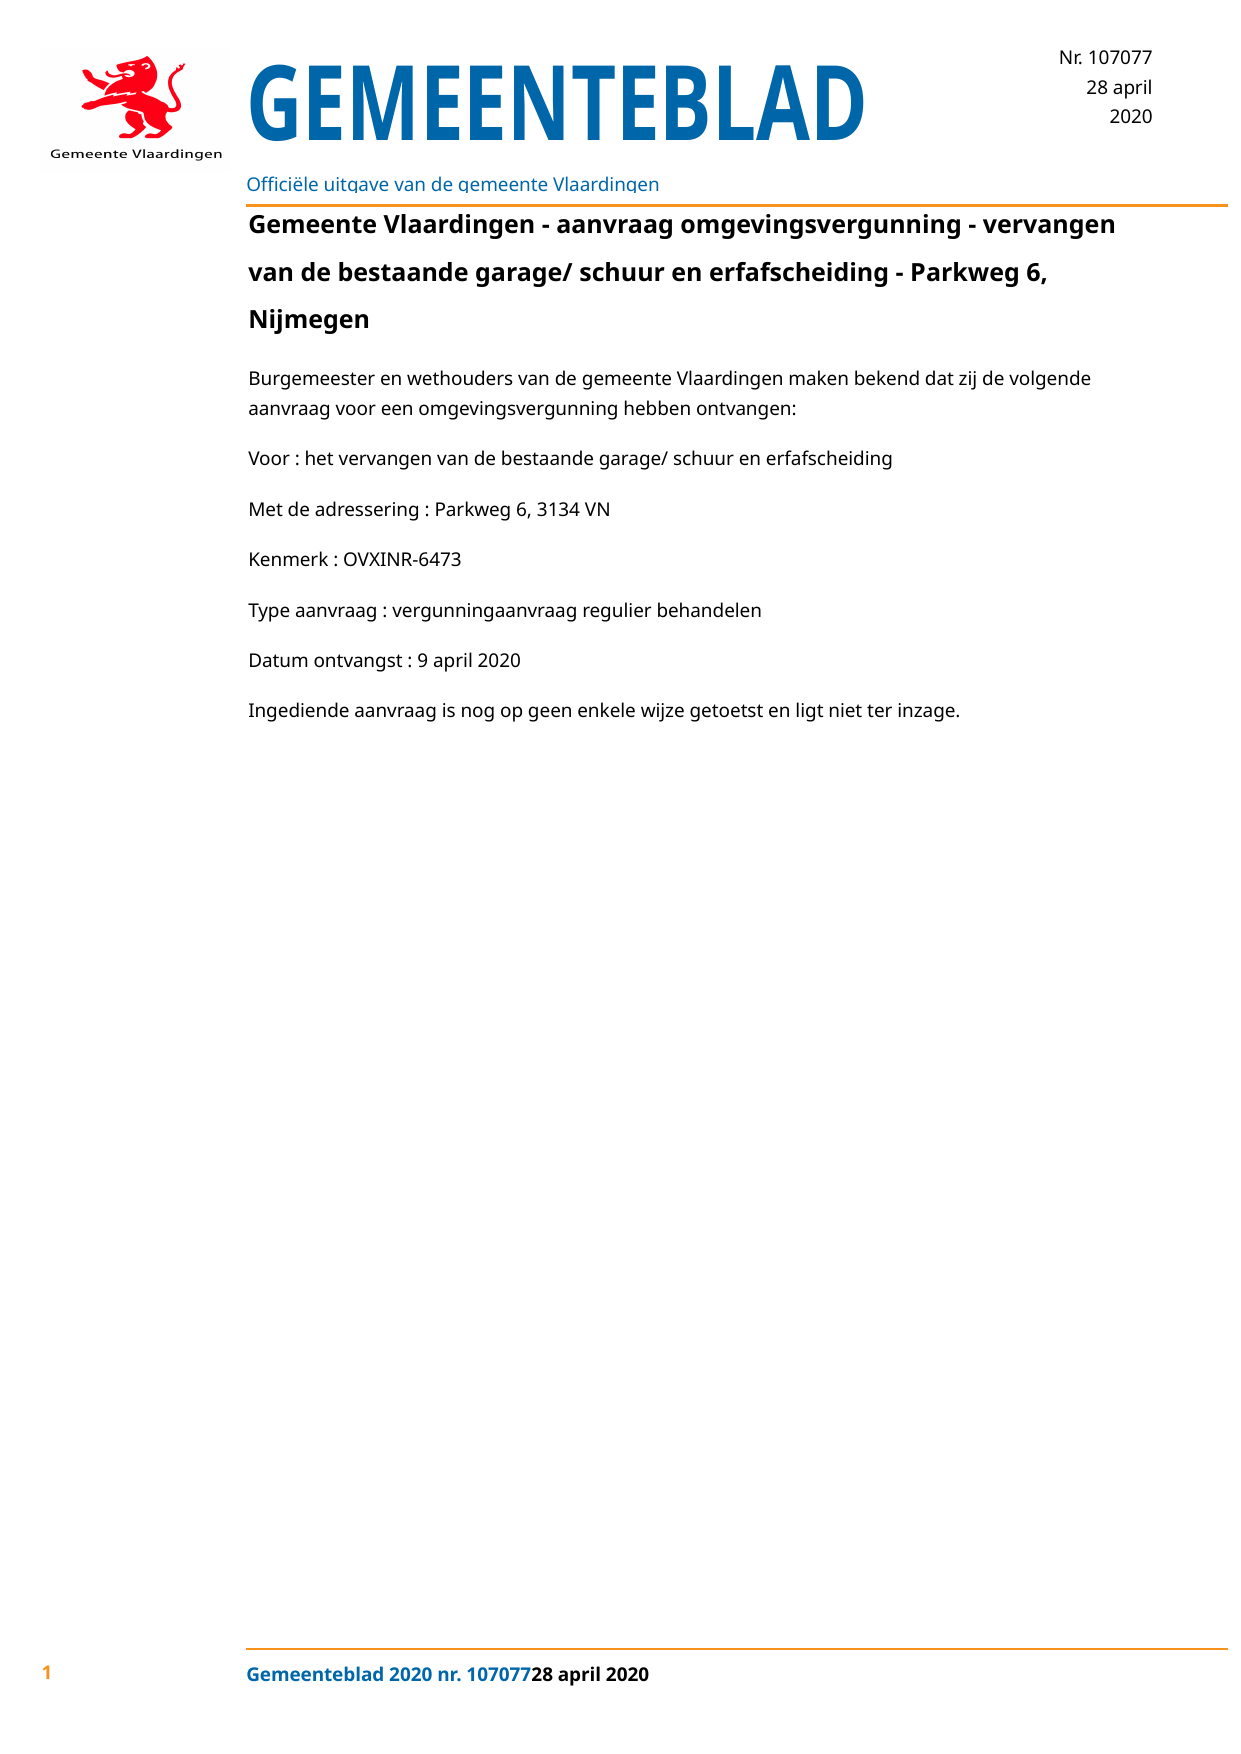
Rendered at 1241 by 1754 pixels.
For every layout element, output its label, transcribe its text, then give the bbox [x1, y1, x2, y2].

text Datum ontvangst : 9 april 2020 [248, 647, 1152, 673]
text Met de adressering : Parkweg 6, 3134 VN [248, 496, 1152, 522]
text Ingediende aanvraag is nog op geen enkele wijze getoetst en ligt niet ter inzage. [248, 698, 1152, 723]
text Gemeente Vlaardingen - aanvraag omgevingsvergunning - vervangen van de bestaande garage/ schuur en erfafscheiding - Parkweg 6, Nijmegen [248, 207, 1152, 336]
picture [41, 47, 231, 172]
text Type aanvraag : vergunningaanvraag regulier behandelen [248, 597, 1152, 622]
text Kenmerk : OVXINR-6473 [248, 546, 1152, 572]
text Voor : het vervangen van de bestaande garage/ schuur en erfafscheiding [248, 446, 1152, 471]
text Burgemeester en wethouders van de gemeente Vlaardingen maken bekend dat zij de volgende aanvraag voor een omgevingsvergunning hebben ontvangen: [248, 366, 1152, 421]
